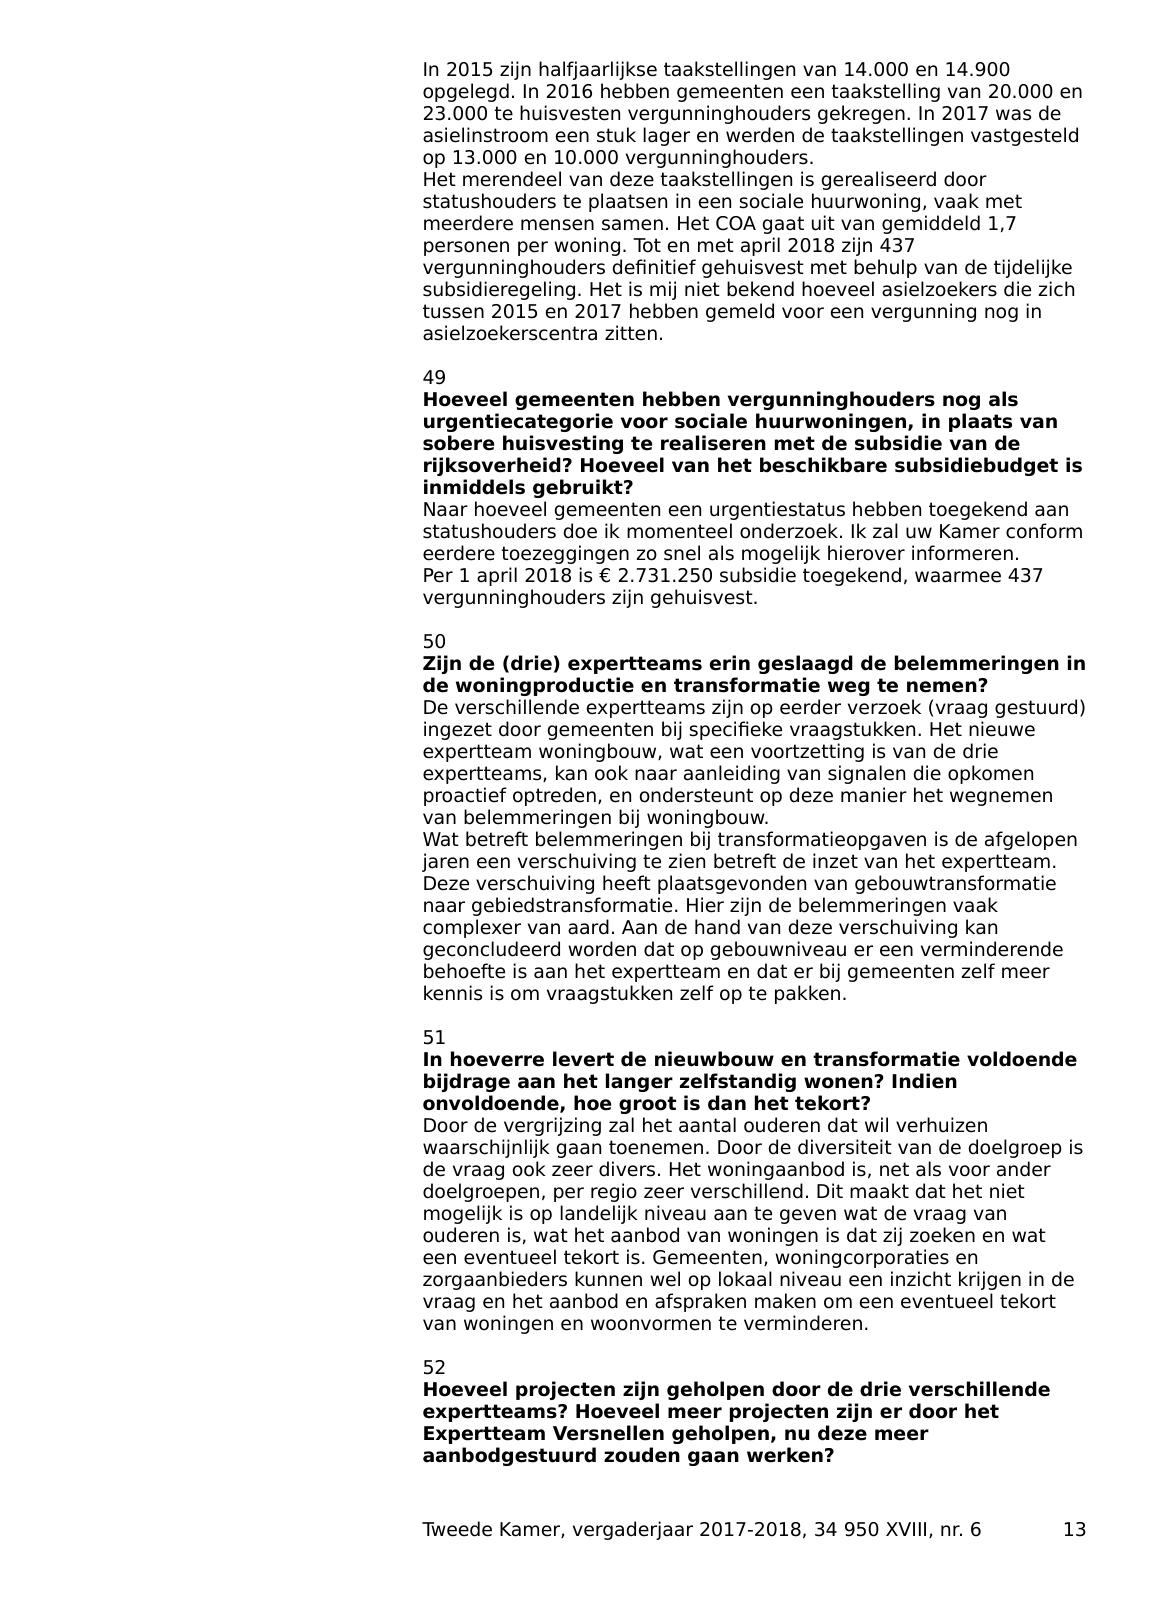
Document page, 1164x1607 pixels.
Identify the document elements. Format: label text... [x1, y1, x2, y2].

text 49 [422, 367, 1087, 389]
text 50 [422, 631, 1087, 653]
text In 2015 zijn halfjaarlijkse taakstellingen van 14.000 en 14.900 opgelegd. In 2016 hebben gemeenten een taakstelling van 20.000 en 23.000 te huisvesten vergunninghouders gekregen. In 2017 was de asielinstroom een stuk lager en werden de taakstellingen vastgesteld op 13.000 en 10.000 vergunninghouders. [422, 59, 1087, 169]
text Per 1 april 2018 is € 2.731.250 subsidie toegekend, waarmee 437 vergunninghouders zijn gehuisvest. [422, 565, 1087, 609]
text Hoeveel projecten zijn geholpen door de drie verschillende expertteams? Hoeveel meer projecten zijn er door het Expertteam Versnellen geholpen, nu deze meer aanbodgestuurd zouden gaan werken? [422, 1379, 1087, 1467]
text Wat betreft belemmeringen bij transformatieopgaven is de afgelopen jaren een verschuiving te zien betreft de inzet van het expertteam. Deze verschuiving heeft plaatsgevonden van gebouwtransformatie naar gebiedstransformatie. Hier zijn de belemmeringen vaak complexer van aard. Aan de hand van deze verschuiving kan geconcludeerd worden dat op gebouwniveau er een verminderende behoefte is aan het expertteam en dat er bij gemeenten zelf meer kennis is om vraagstukken zelf op te pakken. [422, 829, 1087, 1004]
text Naar hoeveel gemeenten een urgentiestatus hebben toegekend aan statushouders doe ik momenteel onderzoek. Ik zal uw Kamer conform eerdere toezeggingen zo snel als mogelijk hierover informeren. [422, 499, 1087, 565]
text De verschillende expertteams zijn op eerder verzoek (vraag gestuurd) ingezet door gemeenten bij specifieke vraagstukken. Het nieuwe expertteam woningbouw, wat een voortzetting is van de drie expertteams, kan ook naar aanleiding van signalen die opkomen proactief optreden, en ondersteunt op deze manier het wegnemen van belemmeringen bij woningbouw. [422, 697, 1087, 829]
text Zijn de (drie) expertteams erin geslaagd de belemmeringen in de woningproductie en transformatie weg te nemen? [422, 653, 1087, 697]
text Door de vergrijzing zal het aantal ouderen dat wil verhuizen waarschijnlijk gaan toenemen. Door de diversiteit van de doelgroep is de vraag ook zeer divers. Het woningaanbod is, net als voor ander doelgroepen, per regio zeer verschillend. Dit maakt dat het niet mogelijk is op landelijk niveau aan te geven wat de vraag van ouderen is, wat het aanbod van woningen is dat zij zoeken en wat een eventueel tekort is. Gemeenten, woningcorporaties en zorgaanbieders kunnen wel op lokaal niveau een inzicht krijgen in de vraag en het aanbod en afspraken maken om een eventueel tekort van woningen en woonvormen te verminderen. [422, 1115, 1087, 1334]
text In hoeverre levert de nieuwbouw en transformatie voldoende bijdrage aan het langer zelfstandig wonen? Indien onvoldoende, hoe groot is dan het tekort? [422, 1049, 1087, 1115]
text 51 [422, 1027, 1087, 1049]
text Hoeveel gemeenten hebben vergunninghouders nog als urgentiecategorie voor sociale huurwoningen, in plaats van sobere huisvesting te realiseren met de subsidie van de rijksoverheid? Hoeveel van het beschikbare subsidiebudget is inmiddels gebruikt? [422, 389, 1087, 499]
text 52 [422, 1357, 1087, 1379]
text Het merendeel van deze taakstellingen is gerealiseerd door statushouders te plaatsen in een sociale huurwoning, vaak met meerdere mensen samen. Het COA gaat uit van gemiddeld 1,7 personen per woning. Tot en met april 2018 zijn 437 vergunninghouders definitief gehuisvest met behulp van de tijdelijke subsidieregeling. Het is mij niet bekend hoeveel asielzoekers die zich tussen 2015 en 2017 hebben gemeld voor een vergunning nog in asielzoekerscentra zitten. [422, 169, 1087, 345]
